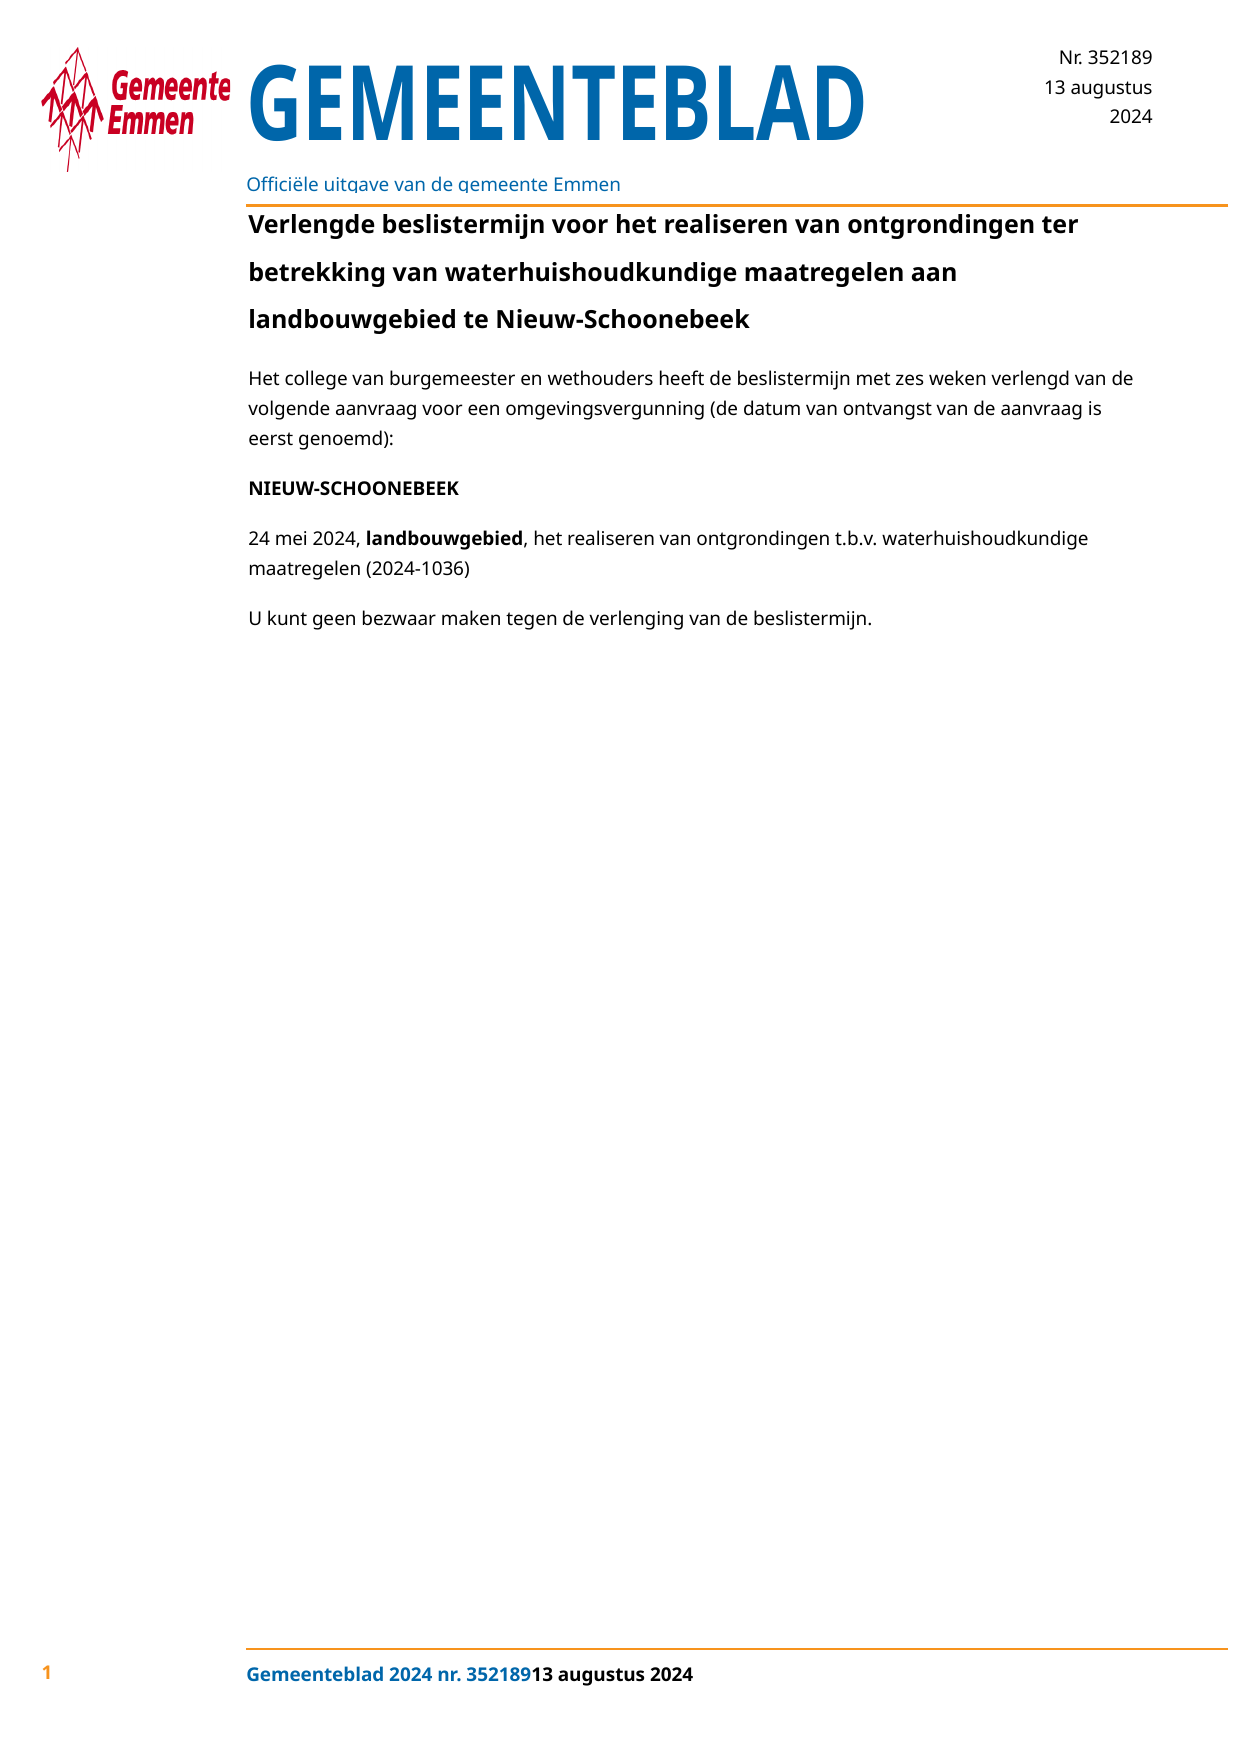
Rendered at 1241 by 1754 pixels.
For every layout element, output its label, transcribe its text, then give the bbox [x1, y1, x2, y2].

text NIEUW-SCHOONEBEEK [248, 475, 1152, 501]
text Verlengde beslistermijn voor het realiseren van ontgrondingen ter betrekking van waterhuishoudkundige maatregelen aan landbouwgebied te Nieuw-Schoonebeek [248, 207, 1152, 336]
text 24 mei 2024, landbouwgebied, het realiseren van ontgrondingen t.b.v. waterhuishoudkundige maatregelen (2024-1036) [248, 526, 1152, 581]
text Het college van burgemeester en wethouders heeft de beslistermijn met zes weken verlengd van de volgende aanvraag voor een omgevingsvergunning (de datum van ontvangst van de aanvraag is eerst genoemd): [248, 366, 1152, 450]
picture [41, 47, 231, 172]
text U kunt geen bezwaar maken tegen de verlenging van de beslistermijn. [248, 606, 1152, 631]
